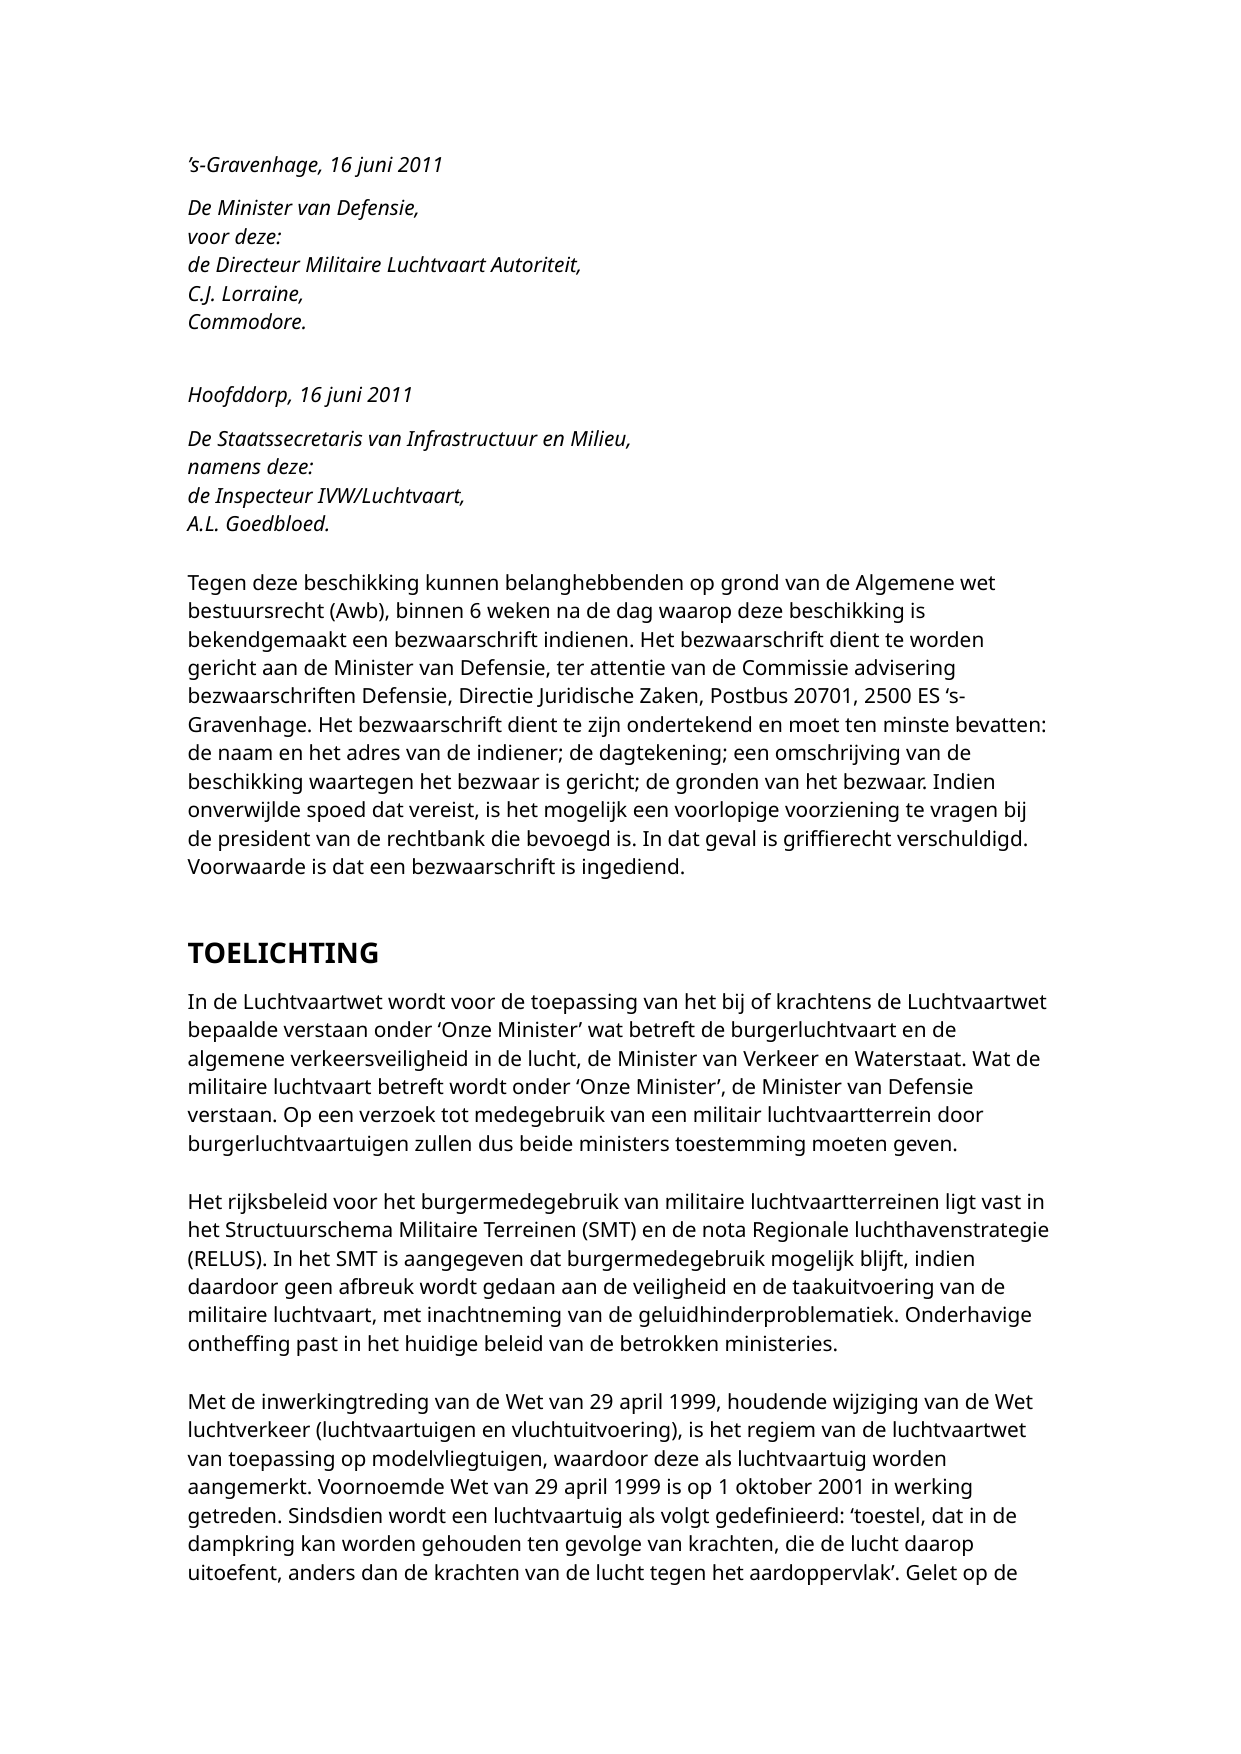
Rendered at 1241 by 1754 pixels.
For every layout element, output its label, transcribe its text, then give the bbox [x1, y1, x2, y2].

text Commodore. [187, 307, 1053, 336]
text Met de inwerkingtreding van de Wet van 29 april 1999, houdende wijziging van de Wet luchtverkeer (luchtvaartuigen en vluchtuitvoering), is het regiem van de luchtvaartwet van toepassing op modelvliegtuigen, waardoor deze als luchtvaartuig worden aangemerkt. Voornoemde Wet van 29 april 1999 is op 1 oktober 2001 in werking getreden. Sindsdien wordt een luchtvaartuig als volgt gedefinieerd: ‘toestel, dat in de dampkring kan worden gehouden ten gevolge van krachten, die de lucht daarop uitoefent, anders dan de krachten van de lucht tegen het aardoppervlak’. Gelet op de [187, 1387, 1053, 1586]
text namens deze: [187, 452, 1053, 481]
text de Inspecteur IVW/Luchtvaart, [187, 481, 1053, 509]
subtitle TOELICHTING [187, 933, 1053, 972]
text C.J. Lorraine, [187, 279, 1053, 307]
text ’s-Gravenhage, 16 juni 2011 [187, 150, 1053, 178]
text De Minister van Defensie, [187, 193, 1053, 222]
text de Directeur Militaire Luchtvaart Autoriteit, [187, 250, 1053, 279]
text Tegen deze beschikking kunnen belanghebbenden op grond van de Algemene wet bestuursrecht (Awb), binnen 6 weken na de dag waarop deze beschikking is bekendgemaakt een bezwaarschrift indienen. Het bezwaarschrift dient te worden gericht aan de Minister van Defensie, ter attentie van de Commissie advisering bezwaarschriften Defensie, Directie Juridische Zaken, Postbus 20701, 2500 ES ‘s-Gravenhage. Het bezwaarschrift dient te zijn ondertekend en moet ten minste bevatten: de naam en het adres van de indiener; de dagtekening; een omschrijving van de beschikking waartegen het bezwaar is gericht; de gronden van het bezwaar. Indien onverwijlde spoed dat vereist, is het mogelijk een voorlopige voorziening te vragen bij de president van de rechtbank die bevoegd is. In dat geval is griffierecht verschuldigd. Voorwaarde is dat een bezwaarschrift is ingediend. [187, 568, 1053, 881]
text Hoofddorp, 16 juni 2011 [187, 381, 1053, 409]
text A.L. Goedbloed. [187, 509, 1053, 538]
text De Staatssecretaris van Infrastructuur en Milieu, [187, 424, 1053, 452]
text voor deze: [187, 222, 1053, 250]
text Het rijksbeleid voor het burgermedegebruik van militaire luchtvaartterreinen ligt vast in het Structuurschema Militaire Terreinen (SMT) en de nota Regionale luchthavenstrategie (RELUS). In het SMT is aangegeven dat burgermedegebruik mogelijk blijft, indien daardoor geen afbreuk wordt gedaan aan de veiligheid en de taakuitvoering van de militaire luchtvaart, met inachtneming van de geluidhinderproblematiek. Onderhavige ontheffing past in het huidige beleid van de betrokken ministeries. [187, 1187, 1053, 1357]
text In de Luchtvaartwet wordt voor de toepassing van het bij of krachtens de Luchtvaartwet bepaalde verstaan onder ‘Onze Minister’ wat betreft de burgerluchtvaart en de algemene verkeersveiligheid in de lucht, de Minister van Verkeer en Waterstaat. Wat de militaire luchtvaart betreft wordt onder ‘Onze Minister’, de Minister van Defensie verstaan. Op een verzoek tot medegebruik van een militair luchtvaartterrein door burgerluchtvaartuigen zullen dus beide ministers toestemming moeten geven. [187, 987, 1053, 1157]
